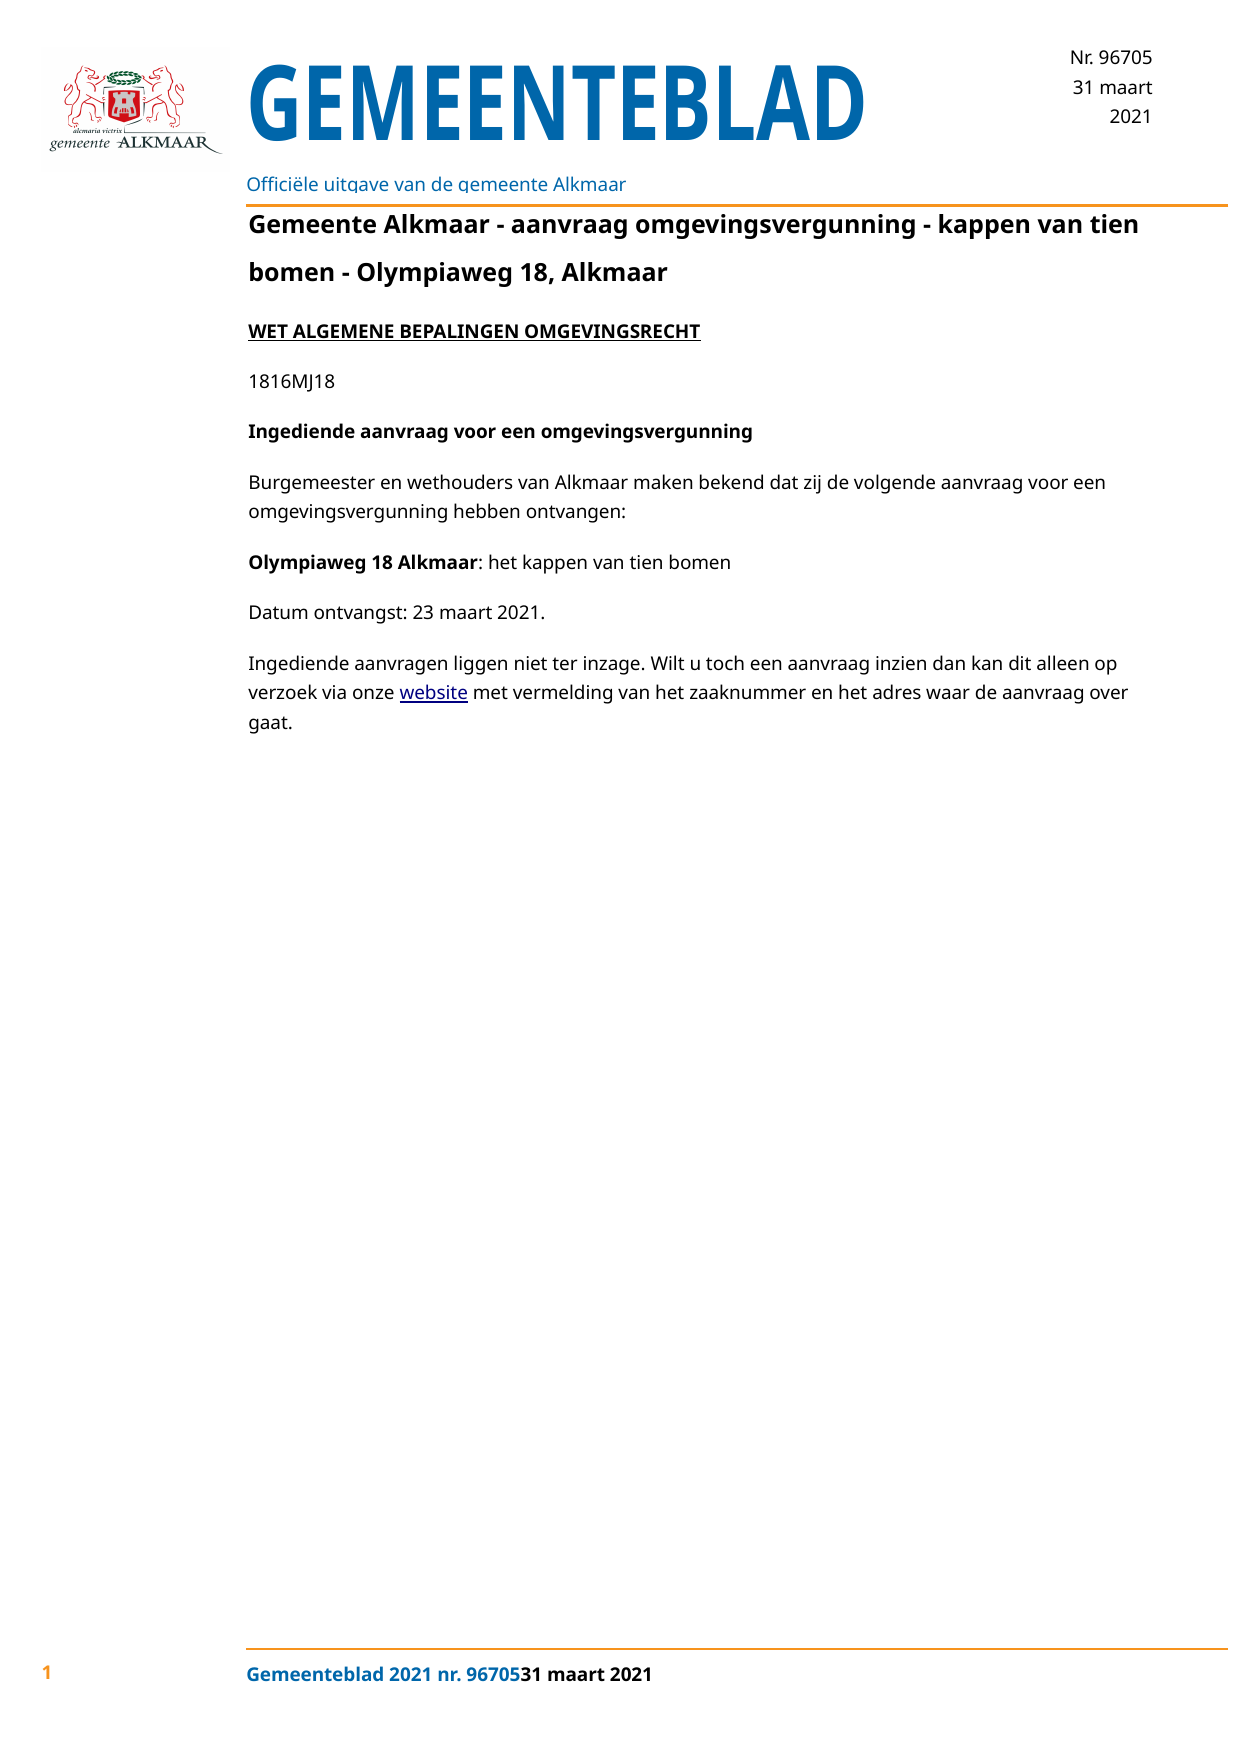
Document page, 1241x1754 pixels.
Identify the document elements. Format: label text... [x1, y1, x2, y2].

text Olympiaweg 18 Alkmaar: het kappen van tien bomen [248, 549, 1152, 575]
text Ingediende aanvragen liggen niet ter inzage. Wilt u toch een aanvraag inzien dan kan dit alleen op verzoek via onze website met vermelding van het zaaknummer en het adres waar de aanvraag over gaat. [248, 650, 1152, 735]
text 1816MJ18 [248, 368, 1152, 394]
text Gemeente Alkmaar - aanvraag omgevingsvergunning - kappen van tien bomen - Olympiaweg 18, Alkmaar [248, 207, 1152, 288]
text Datum ontvangst: 23 maart 2021. [248, 599, 1152, 625]
text Ingediende aanvraag voor een omgevingsvergunning [248, 419, 1152, 444]
text Burgemeester en wethouders van Alkmaar maken bekend dat zij de volgende aanvraag voor een omgevingsvergunning hebben ontvangen: [248, 469, 1152, 524]
text WET ALGEMENE BEPALINGEN OMGEVINGSRECHT [248, 318, 1152, 344]
picture [41, 47, 231, 172]
